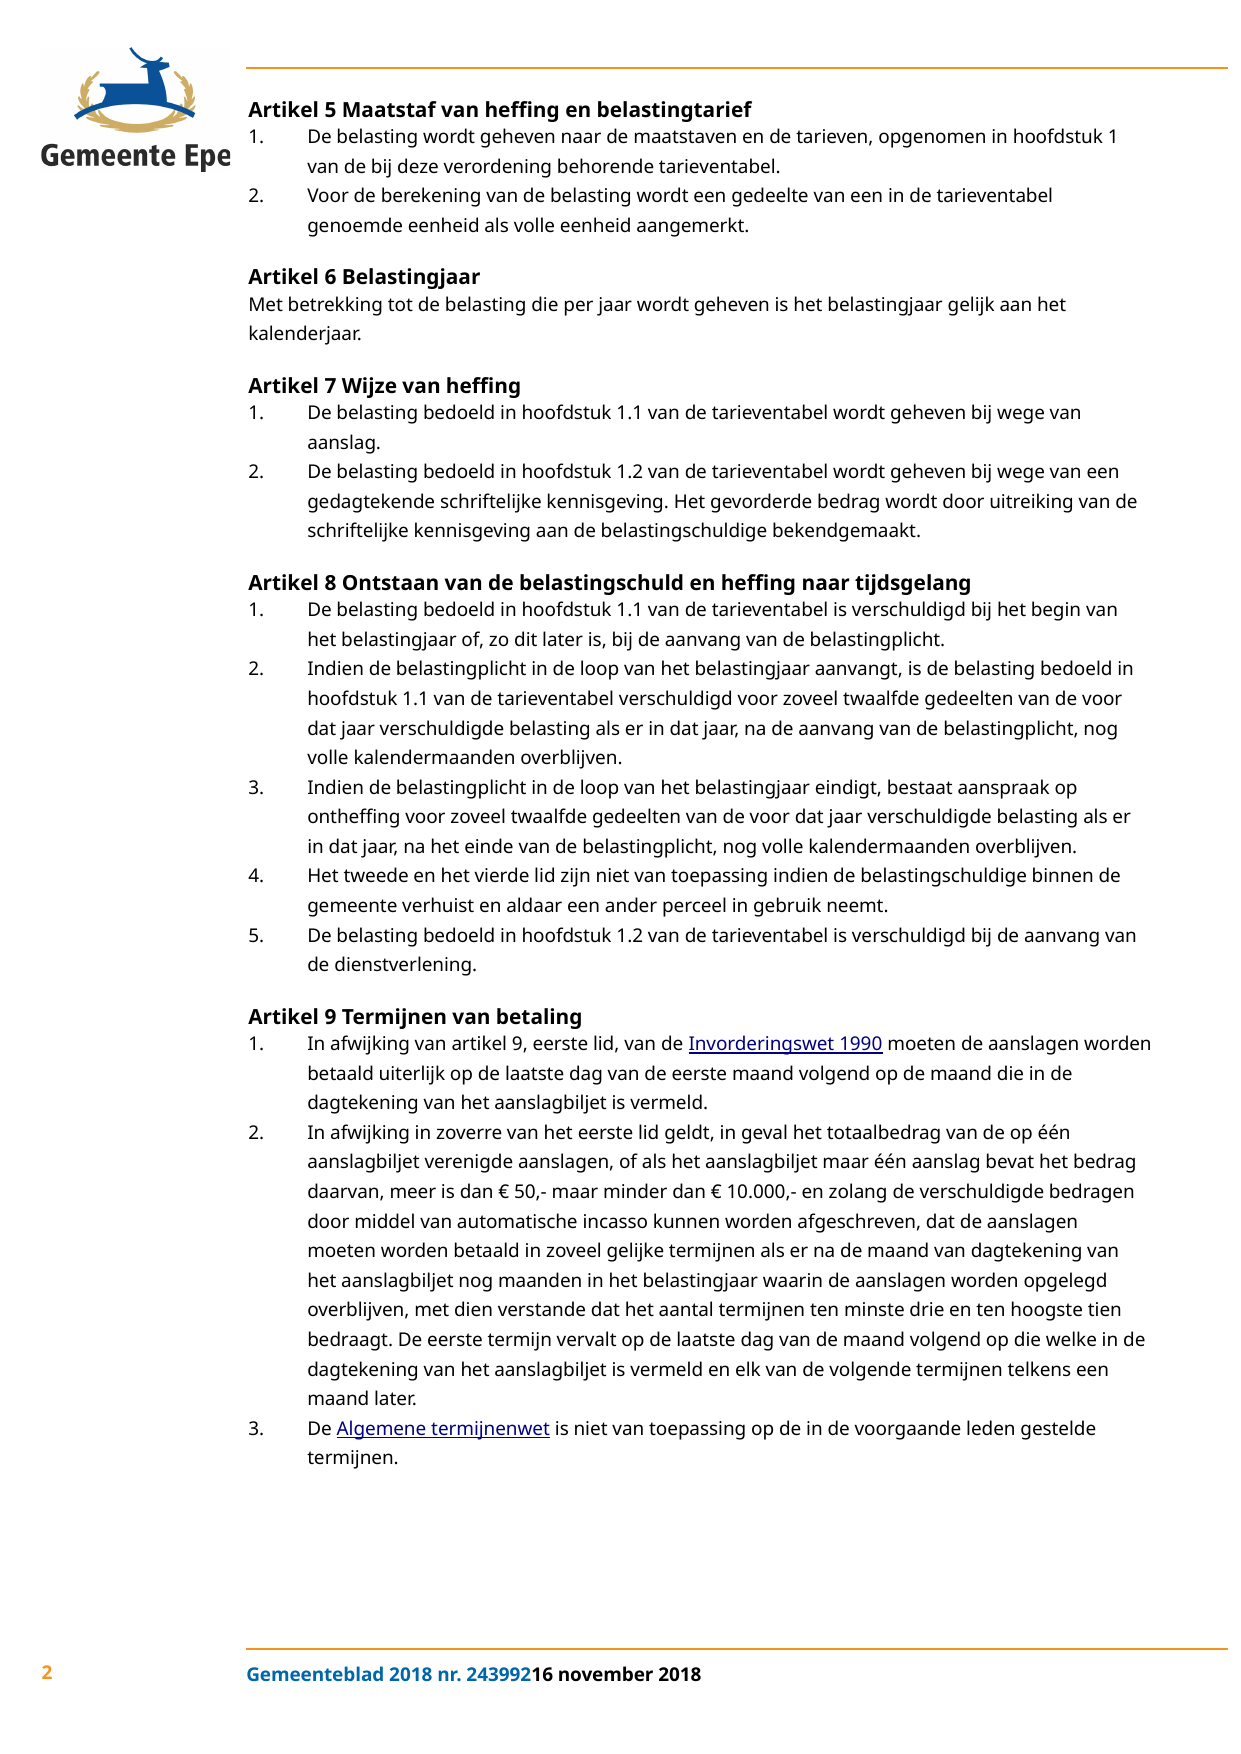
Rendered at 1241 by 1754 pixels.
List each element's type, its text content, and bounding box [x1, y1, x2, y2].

text Artikel 9 Termijnen van betaling [248, 1002, 1152, 1030]
text Artikel 8 Ontstaan van de belastingschuld en heffing naar tijdsgelang [248, 568, 1152, 596]
list De belasting bedoeld in hoofdstuk 1.1 van de tarieventabel is verschuldigd bij het begin van het belastingjaar of, zo dit later is, bij de aanvang van de belastingplicht. [248, 596, 1152, 652]
text Artikel 6 Belastingjaar [248, 262, 1152, 291]
list Indien de belastingplicht in de loop van het belastingjaar eindigt, bestaat aanspraak op ontheffing voor zoveel twaalfde gedeelten van de voor dat jaar verschuldigde belasting als er in dat jaar, na het einde van de belastingplicht, nog volle kalendermaanden overblijven. [248, 774, 1152, 859]
list De belasting wordt geheven naar de maatstaven en de tarieven, opgenomen in hoofdstuk 1 van de bij deze verordening behorende tarieventabel. [248, 123, 1152, 178]
list De belasting bedoeld in hoofdstuk 1.1 van de tarieventabel wordt geheven bij wege van aanslag. [248, 399, 1152, 454]
list De belasting bedoeld in hoofdstuk 1.2 van de tarieventabel wordt geheven bij wege van een gedagtekende schriftelijke kennisgeving. Het gevorderde bedrag wordt door uitreiking van de schriftelijke kennisgeving aan de belastingschuldige bekendgemaakt. [248, 458, 1152, 543]
text Met betrekking tot de belasting die per jaar wordt geheven is het belastingjaar gelijk aan het kalenderjaar. [248, 291, 1152, 346]
list De belasting bedoeld in hoofdstuk 1.2 van de tarieventabel is verschuldigd bij de aanvang van de dienstverlening. [248, 922, 1152, 977]
list Indien de belastingplicht in de loop van het belastingjaar aanvangt, is de belasting bedoeld in hoofdstuk 1.1 van de tarieventabel verschuldigd voor zoveel twaalfde gedeelten van de voor dat jaar verschuldigde belasting als er in dat jaar, na de aanvang van de belastingplicht, nog volle kalendermaanden overblijven. [248, 656, 1152, 770]
list De Algemene termijnenwet is niet van toepassing op de in de voorgaande leden gestelde termijnen. [248, 1415, 1152, 1470]
picture [41, 47, 231, 172]
list Voor de berekening van de belasting wordt een gedeelte van een in de tarieventabel genoemde eenheid als volle eenheid aangemerkt. [248, 182, 1152, 238]
text Artikel 7 Wijze van heffing [248, 371, 1152, 399]
list In afwijking in zoverre van het eerste lid geldt, in geval het totaalbedrag van de op één aanslagbiljet verenigde aanslagen, of als het aanslagbiljet maar één aanslag bevat het bedrag daarvan, meer is dan € 50,- maar minder dan € 10.000,- en zolang de verschuldigde bedragen door middel van automatische incasso kunnen worden afgeschreven, dat de aanslagen moeten worden betaald in zoveel gelijke termijnen als er na de maand van dagtekening van het aanslagbiljet nog maanden in het belastingjaar waarin de aanslagen worden opgelegd overblijven, met dien verstande dat het aantal termijnen ten minste drie en ten hoogste tien bedraagt. De eerste termijn vervalt op de laatste dag van de maand volgend op die welke in de dagtekening van het aanslagbiljet is vermeld en elk van de volgende termijnen telkens een maand later. [248, 1119, 1152, 1411]
list In afwijking van artikel 9, eerste lid, van de Invorderingswet 1990 moeten de aanslagen worden betaald uiterlijk op de laatste dag van de eerste maand volgend op de maand die in de dagtekening van het aanslagbiljet is vermeld. [248, 1030, 1152, 1115]
list Het tweede en het vierde lid zijn niet van toepassing indien de belastingschuldige binnen de gemeente verhuist en aldaar een ander perceel in gebruik neemt. [248, 863, 1152, 918]
text Artikel 5 Maatstaf van heffing en belastingtarief [248, 95, 1152, 123]
